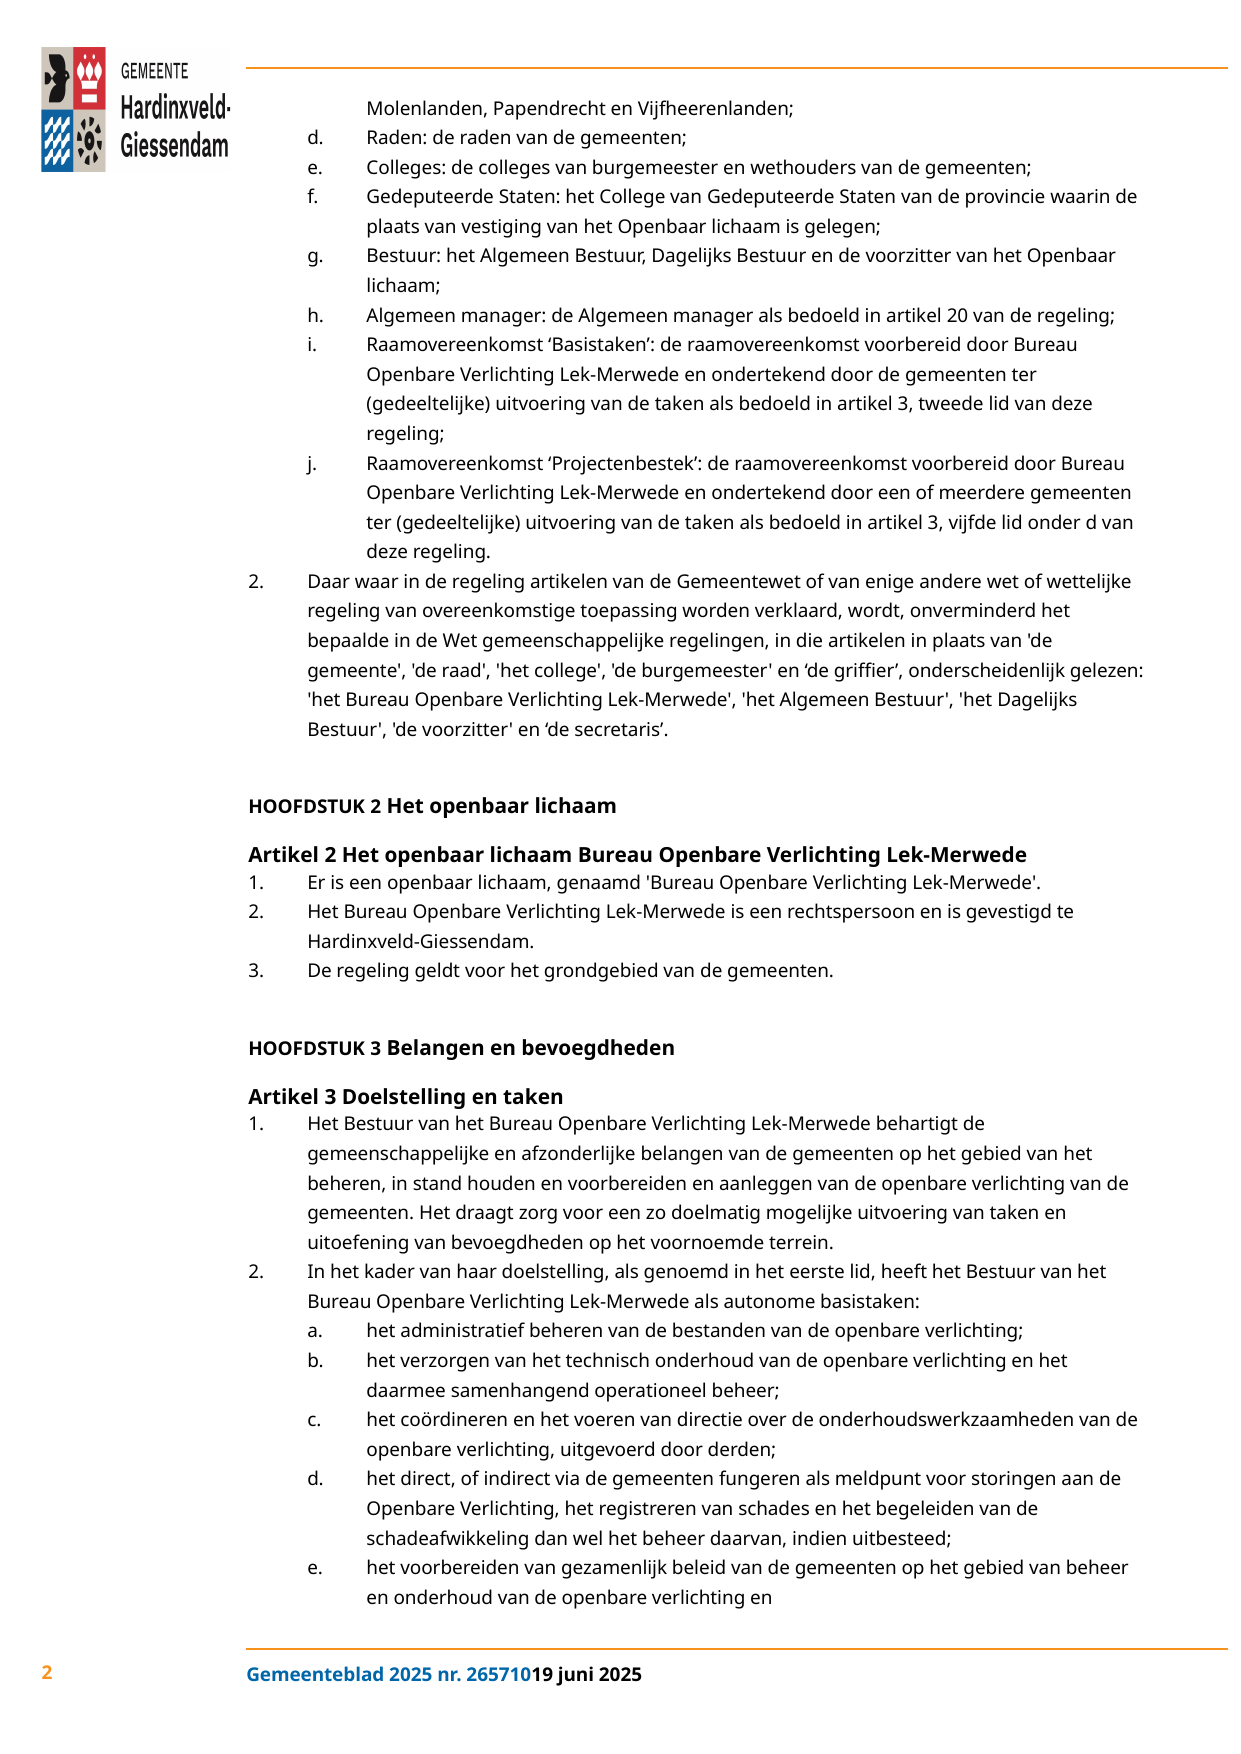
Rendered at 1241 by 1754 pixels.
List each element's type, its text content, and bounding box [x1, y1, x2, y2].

list het administratief beheren van de bestanden van de openbare verlichting; [307, 1318, 1152, 1343]
list Het Bureau Openbare Verlichting Lek-Merwede is een rechtspersoon en is gevestigd te Hardinxveld-Giessendam. [248, 898, 1152, 954]
list Gedeputeerde Staten: het College van Gedeputeerde Staten van de provincie waarin de plaats van vestiging van het Openbaar lichaam is gelegen; [307, 183, 1152, 239]
text HOOFDSTUK 3 Belangen en bevoegdheden [248, 1033, 1152, 1061]
list het coördineren en het voeren van directie over de onderhoudswerkzaamheden van de openbare verlichting, uitgevoerd door derden; [307, 1406, 1152, 1462]
text Artikel 3 Doelstelling en taken [248, 1082, 1152, 1111]
picture [41, 47, 231, 172]
list Daar waar in de regeling artikelen van de Gemeentewet of van enige andere wet of wettelijke regeling van overeenkomstige toepassing worden verklaard, wordt, onverminderd het bepaalde in de Wet gemeenschappelijke regelingen, in die artikelen in plaats van 'de gemeente', 'de raad', 'het college', 'de burgemeester' en ‘de griffier’, onderscheidenlijk gelezen: 'het Bureau Openbare Verlichting Lek-Merwede', 'het Algemeen Bestuur', 'het Dagelijks Bestuur', 'de voorzitter' en ‘de secretaris’. [248, 568, 1152, 742]
text Artikel 2 Het openbaar lichaam Bureau Openbare Verlichting Lek-Merwede [248, 841, 1152, 869]
list het verzorgen van het technisch onderhoud van de openbare verlichting en het daarmee samenhangend operationeel beheer; [307, 1347, 1152, 1403]
text HOOFDSTUK 2 Het openbaar lichaam [248, 791, 1152, 820]
list Raden: de raden van de gemeenten; [307, 124, 1152, 150]
list In het kader van haar doelstelling, als genoemd in het eerste lid, heeft het Bestuur van het Bureau Openbare Verlichting Lek-Merwede als autonome basistaken: [248, 1258, 1152, 1314]
list Algemeen manager: de Algemeen manager als bedoeld in artikel 20 van de regeling; [307, 302, 1152, 328]
list Colleges: de colleges van burgemeester en wethouders van de gemeenten; [307, 154, 1152, 180]
list het voorbereiden van gezamenlijk beleid van de gemeenten op het gebied van beheer en onderhoud van de openbare verlichting en [307, 1554, 1152, 1610]
list Molenlanden, Papendrecht en Vijfheerenlanden; [307, 95, 1152, 121]
list Raamovereenkomst ‘Projectenbestek’: de raamovereenkomst voorbereid door Bureau Openbare Verlichting Lek-Merwede en ondertekend door een of meerdere gemeenten ter (gedeeltelijke) uitvoering van de taken als bedoeld in artikel 3, vijfde lid onder d van deze regeling. [307, 450, 1152, 564]
list Er is een openbaar lichaam, genaamd 'Bureau Openbare Verlichting Lek-Merwede'. [248, 869, 1152, 895]
list De regeling geldt voor het grondgebied van de gemeenten. [248, 958, 1152, 983]
list het direct, of indirect via de gemeenten fungeren als meldpunt voor storingen aan de Openbare Verlichting, het registreren van schades en het begeleiden van de schadeafwikkeling dan wel het beheer daarvan, indien uitbesteed; [307, 1466, 1152, 1551]
list Het Bestuur van het Bureau Openbare Verlichting Lek-Merwede behartigt de gemeenschappelijke en afzonderlijke belangen van de gemeenten op het gebied van het beheren, in stand houden en voorbereiden en aanleggen van de openbare verlichting van de gemeenten. Het draagt zorg voor een zo doelmatig mogelijke uitvoering van taken en uitoefening van bevoegdheden op het voornoemde terrein. [248, 1111, 1152, 1255]
list Raamovereenkomst ‘Basistaken’: de raamovereenkomst voorbereid door Bureau Openbare Verlichting Lek-Merwede en ondertekend door de gemeenten ter (gedeeltelijke) uitvoering van de taken als bedoeld in artikel 3, tweede lid van deze regeling; [307, 331, 1152, 446]
list Bestuur: het Algemeen Bestuur, Dagelijks Bestuur en de voorzitter van het Openbaar lichaam; [307, 243, 1152, 298]
